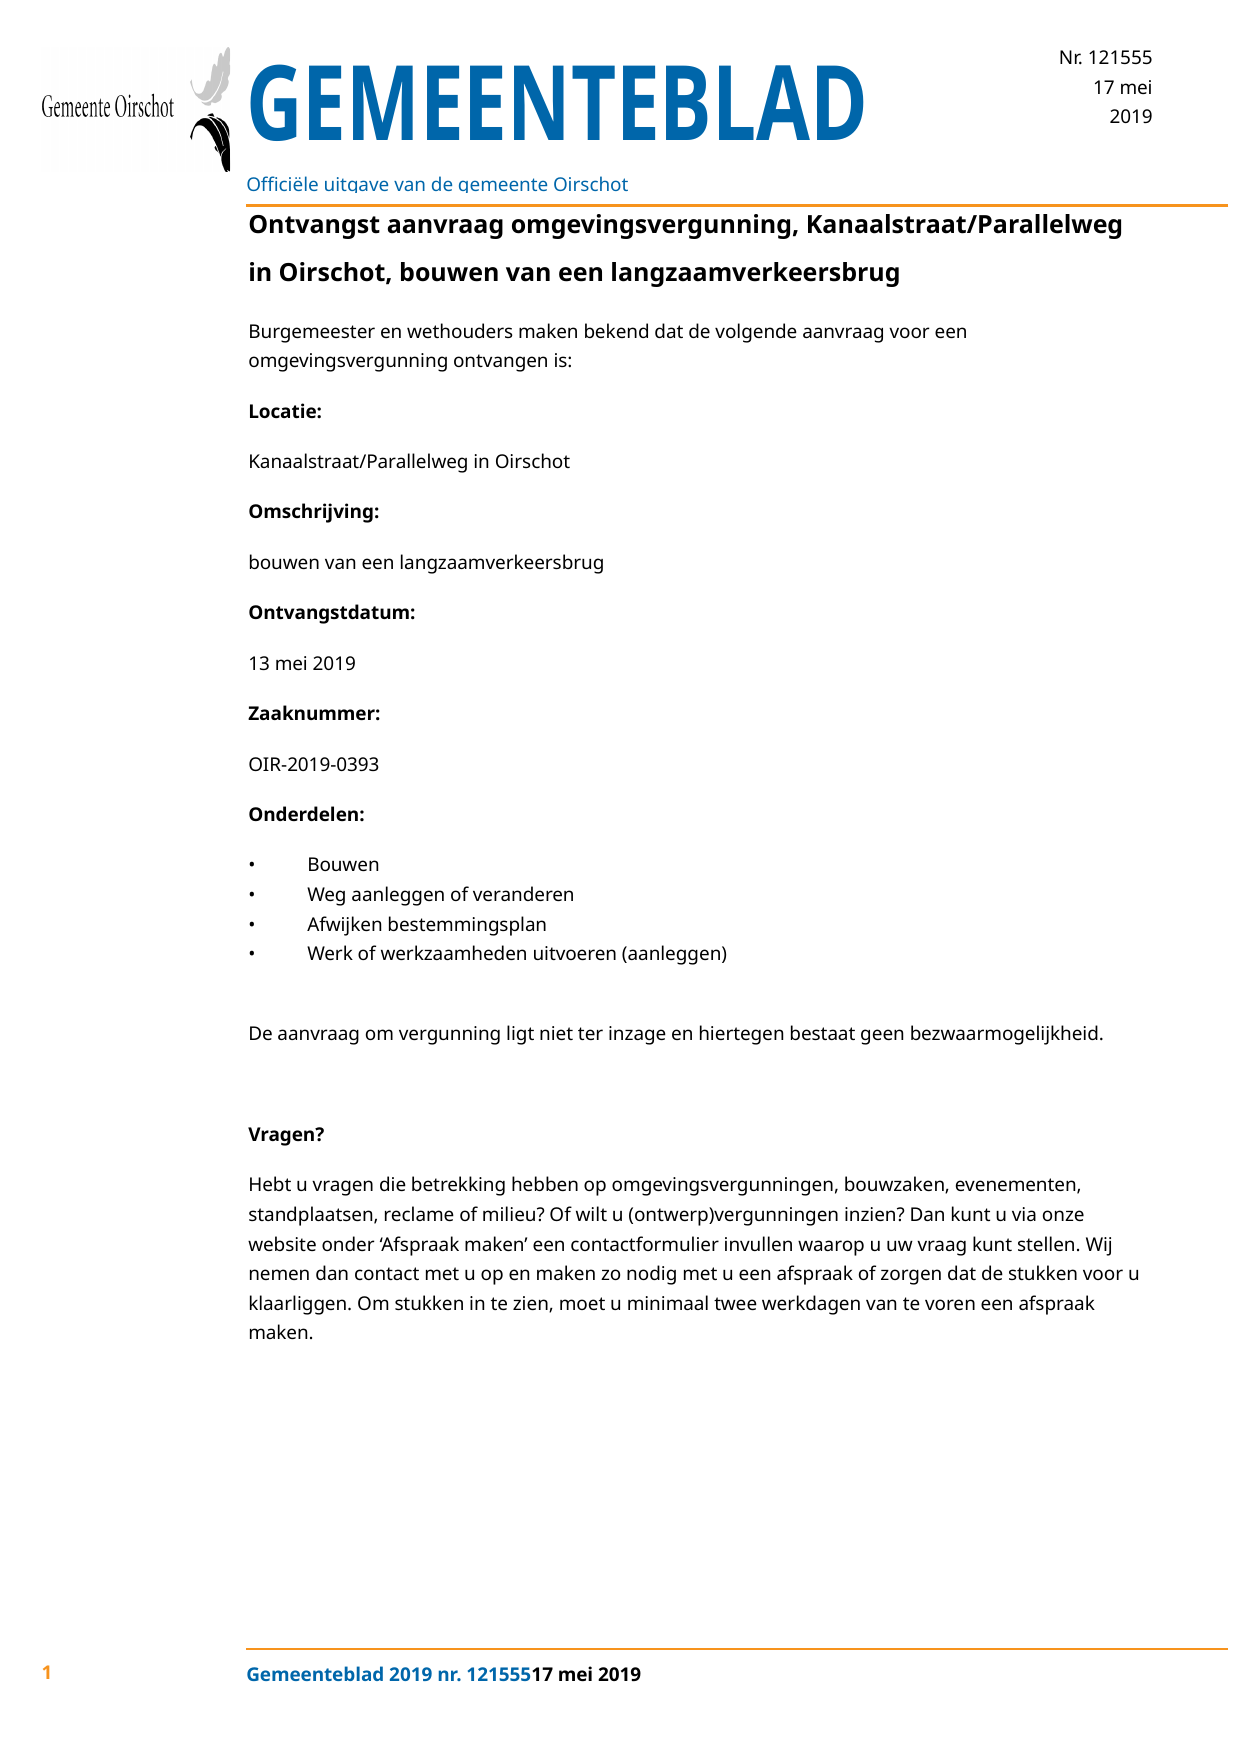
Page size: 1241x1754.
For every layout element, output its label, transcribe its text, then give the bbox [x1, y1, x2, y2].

text De aanvraag om vergunning ligt niet ter inzage en hiertegen bestaat geen bezwaarmogelijkheid. [248, 1020, 1152, 1046]
text Vragen? [248, 1121, 1152, 1147]
text Onderdelen: [248, 801, 1152, 827]
picture [41, 47, 231, 172]
list Bouwen [248, 852, 1152, 877]
text Ontvangstdatum: [248, 599, 1152, 625]
text Kanaalstraat/Parallelweg in Oirschot [248, 448, 1152, 474]
list Werk of werkzaamheden uitvoeren (aanleggen) [248, 940, 1152, 966]
text Hebt u vragen die betrekking hebben op omgevingsvergunningen, bouwzaken, evenementen, standplaatsen, reclame of milieu? Of wilt u (ontwerp)vergunningen inzien? Dan kunt u via onze website onder ‘Afspraak maken’ een contactformulier invullen waarop u uw vraag kunt stellen. Wij nemen dan contact met u op en maken zo nodig met u een afspraak of zorgen dat de stukken voor u klaarliggen. Om stukken in te zien, moet u minimaal twee werkdagen van te voren een afspraak maken. [248, 1172, 1152, 1345]
list Afwijken bestemmingsplan [248, 911, 1152, 937]
text Zaaknummer: [248, 700, 1152, 726]
text Omschrijving: [248, 499, 1152, 524]
text bouwen van een langzaamverkeersbrug [248, 549, 1152, 575]
text 13 mei 2019 [248, 650, 1152, 676]
text Locatie: [248, 398, 1152, 424]
text Ontvangst aanvraag omgevingsvergunning, Kanaalstraat/Parallelweg in Oirschot, bouwen van een langzaamverkeersbrug [248, 207, 1152, 288]
list Weg aanleggen of veranderen [248, 881, 1152, 907]
text OIR-2019-0393 [248, 751, 1152, 777]
text Burgemeester en wethouders maken bekend dat de volgende aanvraag voor een omgevingsvergunning ontvangen is: [248, 318, 1152, 373]
